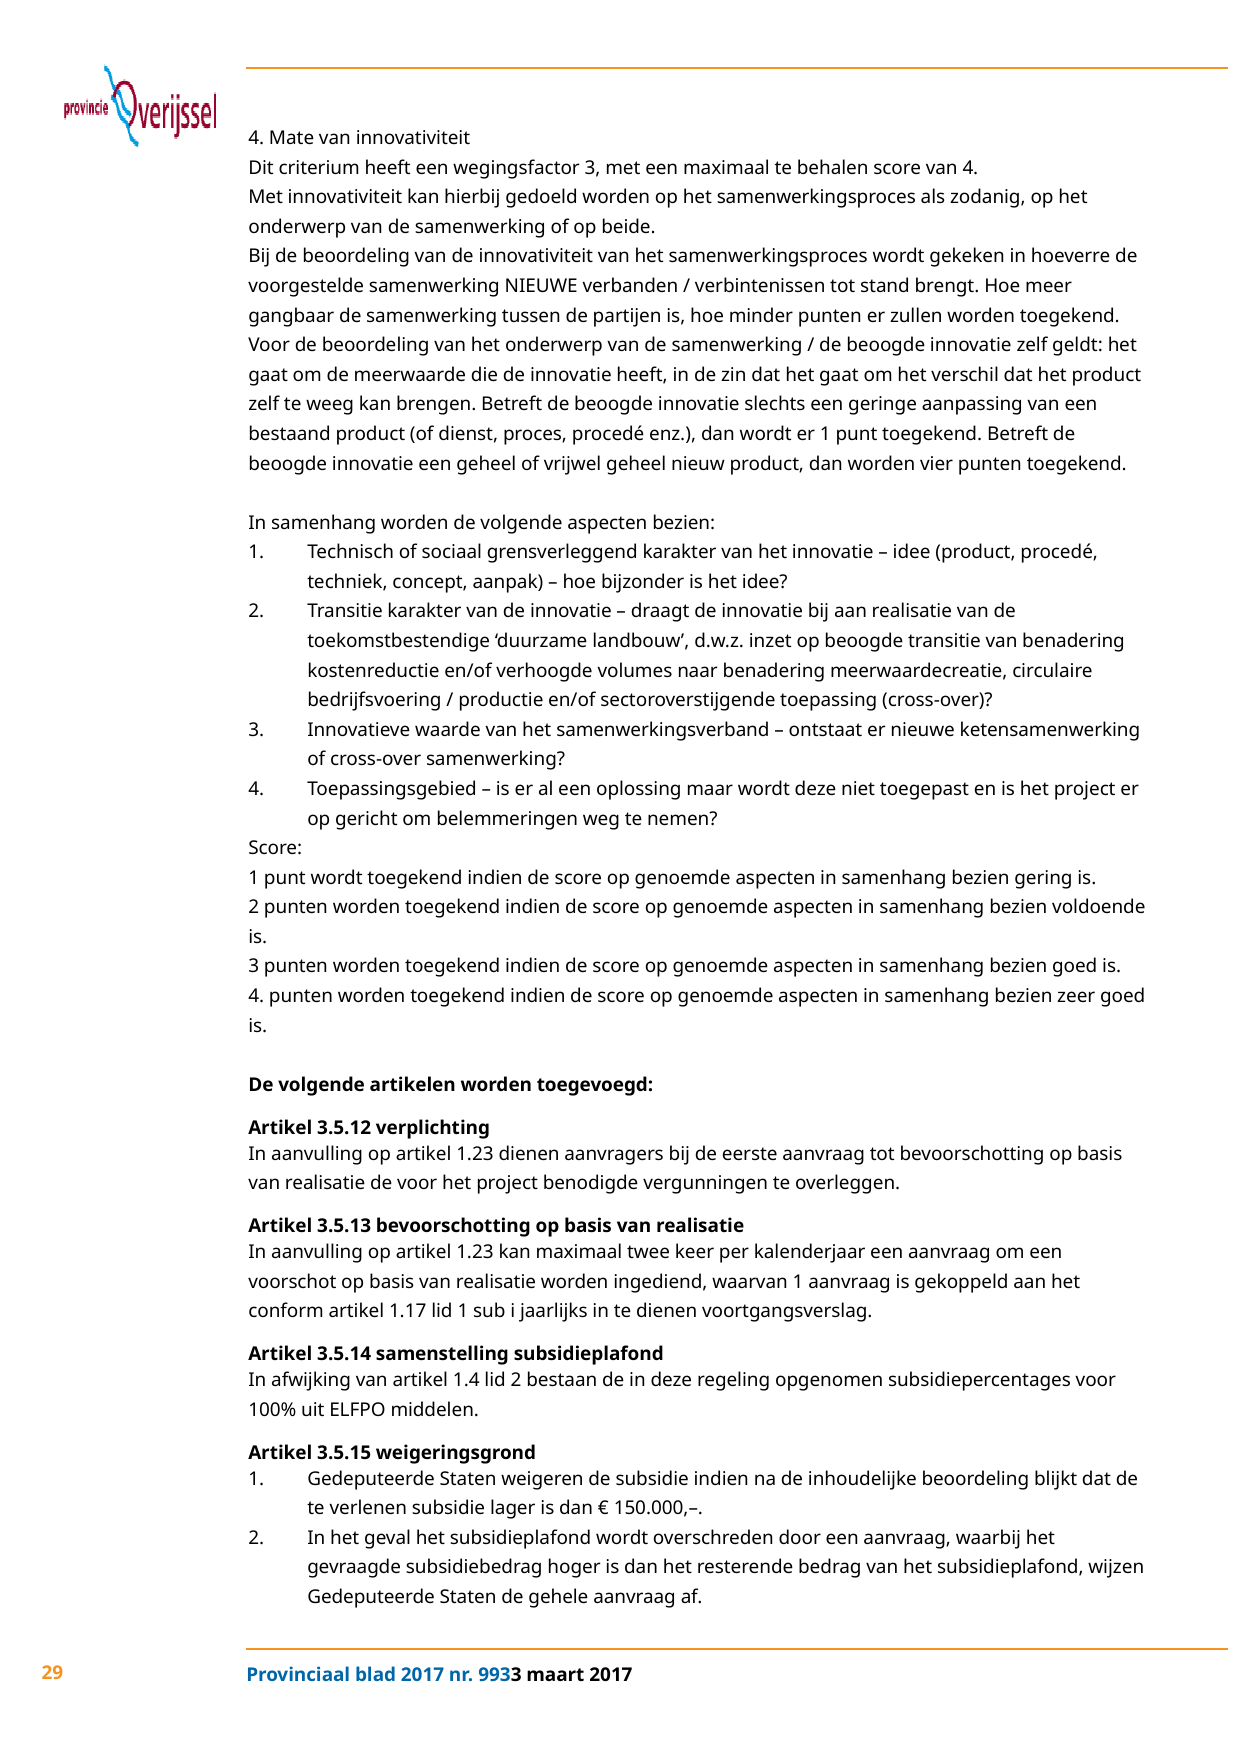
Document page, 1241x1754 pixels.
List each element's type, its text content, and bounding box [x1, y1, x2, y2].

text 4. Mate van innovativiteit [248, 124, 1152, 150]
text 2 punten worden toegekend indien de score op genoemde aspecten in samenhang bezien voldoende is. [248, 893, 1152, 949]
list Toepassingsgebied – is er al een oplossing maar wordt deze niet toegepast en is het project er op gericht om belemmeringen weg te nemen? [248, 775, 1152, 831]
text De volgende artikelen worden toegevoegd: [248, 1071, 1152, 1097]
text 4. punten worden toegekend indien de score op genoemde aspecten in samenhang bezien zeer goed is. [248, 982, 1152, 1038]
list Transitie karakter van de innovatie – draagt de innovatie bij aan realisatie van de toekomstbestendige ‘duurzame landbouw’, d.w.z. inzet op beoogde transitie van benadering kostenreductie en/of verhoogde volumes naar benadering meerwaardecreatie, circulaire bedrijfsvoering / productie en/of sectoroverstijgende toepassing (cross-over)? [248, 598, 1152, 712]
text 3 punten worden toegekend indien de score op genoemde aspecten in samenhang bezien goed is. [248, 953, 1152, 978]
text Artikel 3.5.12 verplichting [248, 1114, 1152, 1140]
picture [41, 47, 231, 172]
list Gedeputeerde Staten weigeren de subsidie indien na de inhoudelijke beoordeling blijkt dat de te verlenen subsidie lager is dan € 150.000,–. [248, 1465, 1152, 1520]
text In samenhang worden de volgende aspecten bezien: [248, 509, 1152, 535]
list Innovatieve waarde van het samenwerkingsverband – ontstaat er nieuwe ketensamenwerking of cross-over samenwerking? [248, 716, 1152, 771]
text Met innovativiteit kan hierbij gedoeld worden op het samenwerkingsproces als zodanig, op het onderwerp van de samenwerking of op beide. [248, 183, 1152, 239]
text Artikel 3.5.14 samenstelling subsidieplafond [248, 1341, 1152, 1366]
text 1 punt wordt toegekend indien de score op genoemde aspecten in samenhang bezien gering is. [248, 864, 1152, 890]
list In het geval het subsidieplafond wordt overschreden door een aanvraag, waarbij het gevraagde subsidiebedrag hoger is dan het resterende bedrag van het subsidieplafond, wijzen Gedeputeerde Staten de gehele aanvraag af. [248, 1524, 1152, 1609]
text Bij de beoordeling van de innovativiteit van het samenwerkingsproces wordt gekeken in hoeverre de voorgestelde samenwerking NIEUWE verbanden / verbintenissen tot stand brengt. Hoe meer gangbaar de samenwerking tussen de partijen is, hoe minder punten er zullen worden toegekend. [248, 243, 1152, 328]
text Dit criterium heeft een wegingsfactor 3, met een maximaal te behalen score van 4. [248, 154, 1152, 180]
text In afwijking van artikel 1.4 lid 2 bestaan de in deze regeling opgenomen subsidiepercentages voor 100% uit ELFPO middelen. [248, 1366, 1152, 1422]
text Voor de beoordeling van het onderwerp van de samenwerking / de beoogde innovatie zelf geldt: het gaat om de meerwaarde die de innovatie heeft, in de zin dat het gaat om het verschil dat het product zelf te weeg kan brengen. Betreft de beoogde innovatie slechts een geringe aanpassing van een bestaand product (of dienst, proces, procedé enz.), dan wordt er 1 punt toegekend. Betreft de beoogde innovatie een geheel of vrijwel geheel nieuw product, dan worden vier punten toegekend. [248, 331, 1152, 476]
text Artikel 3.5.15 weigeringsgrond [248, 1439, 1152, 1465]
list Technisch of sociaal grensverleggend karakter van het innovatie – idee (product, procedé, techniek, concept, aanpak) – hoe bijzonder is het idee? [248, 538, 1152, 594]
text In aanvulling op artikel 1.23 kan maximaal twee keer per kalenderjaar een aanvraag om een voorschot op basis van realisatie worden ingediend, waarvan 1 aanvraag is gekoppeld aan het conform artikel 1.17 lid 1 sub i jaarlijks in te dienen voortgangsverslag. [248, 1238, 1152, 1323]
text Score: [248, 834, 1152, 860]
text In aanvulling op artikel 1.23 dienen aanvragers bij de eerste aanvraag tot bevoorschotting op basis van realisatie de voor het project benodigde vergunningen te overleggen. [248, 1140, 1152, 1195]
text Artikel 3.5.13 bevoorschotting op basis van realisatie [248, 1213, 1152, 1238]
